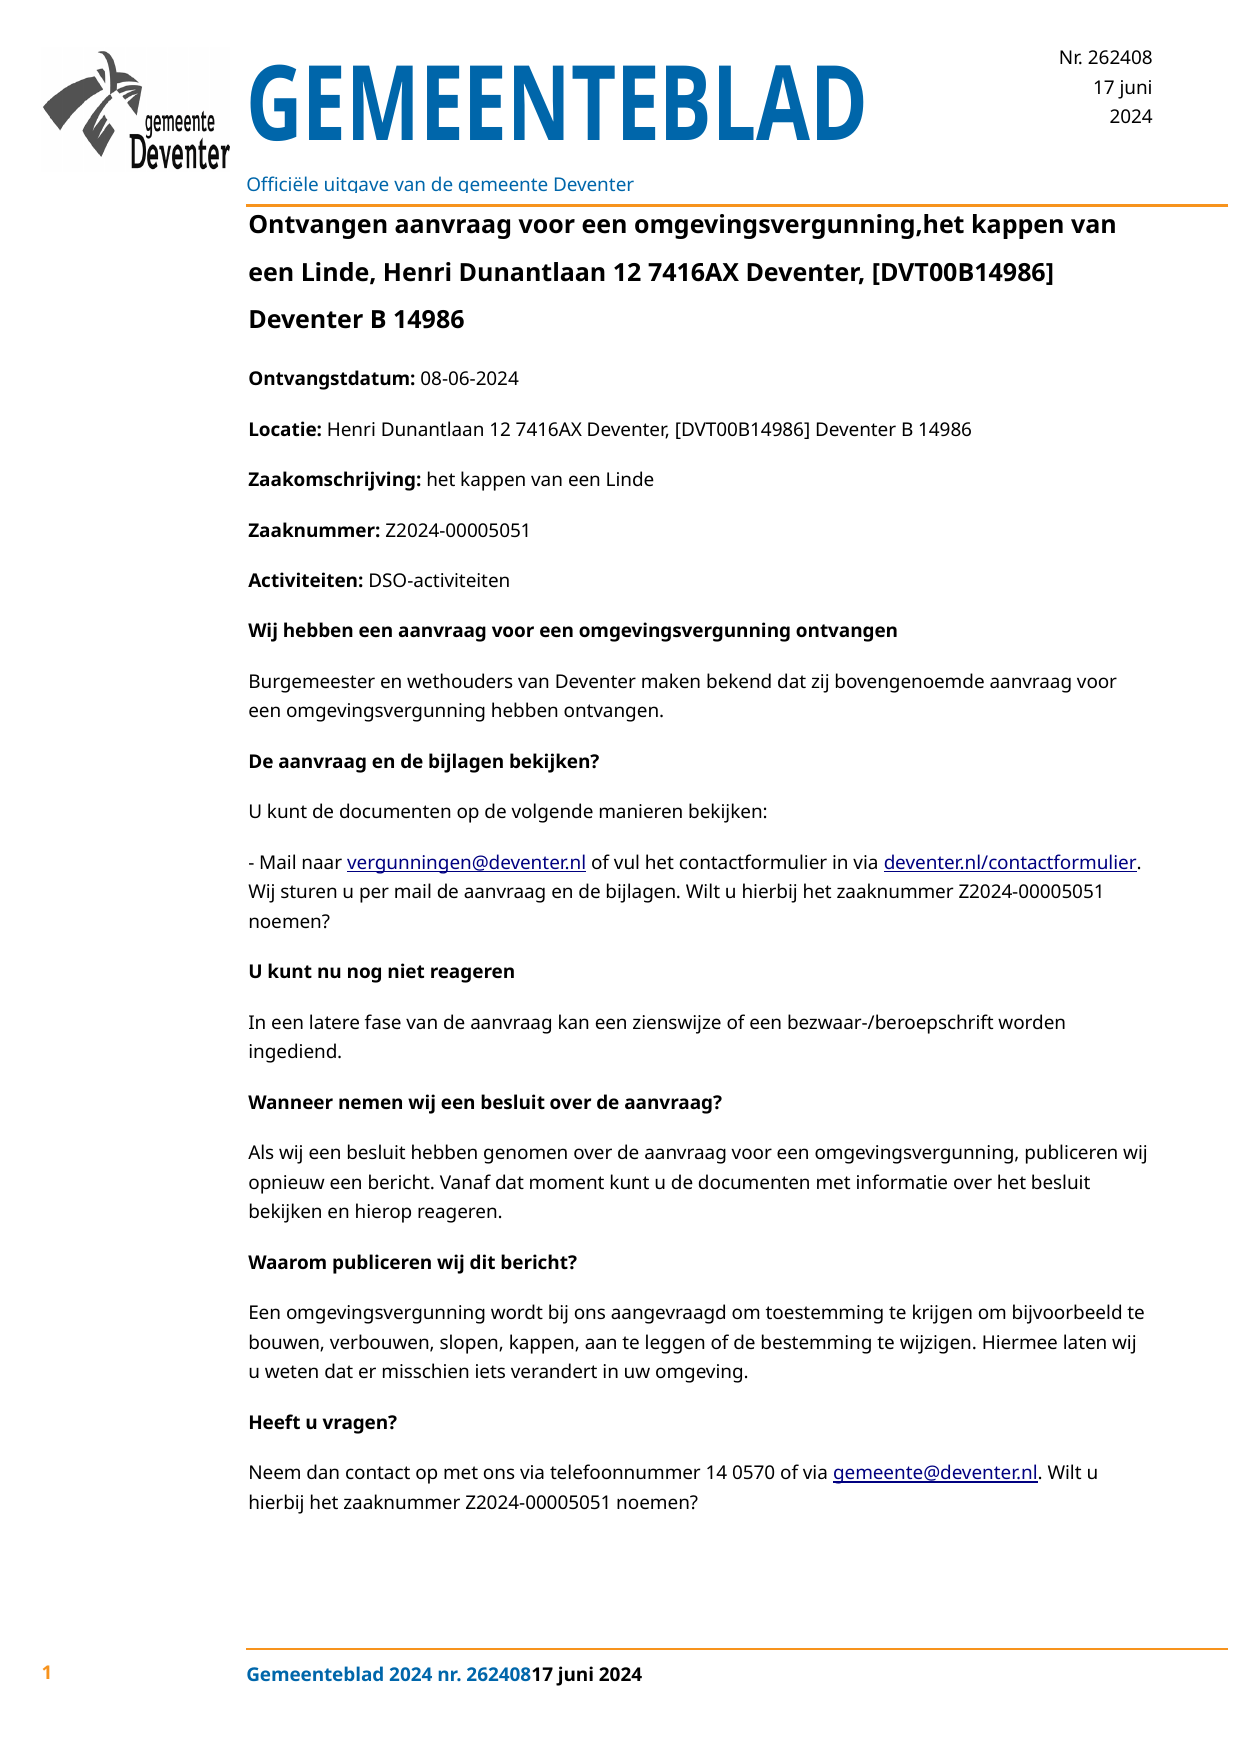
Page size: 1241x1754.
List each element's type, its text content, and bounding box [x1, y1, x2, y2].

text Als wij een besluit hebben genomen over de aanvraag voor een omgevingsvergunning, publiceren wij opnieuw een bericht. Vanaf dat moment kunt u de documenten met informatie over het besluit bekijken en hierop reageren. [248, 1139, 1152, 1224]
text De aanvraag en de bijlagen bekijken? [248, 748, 1152, 774]
text In een latere fase van de aanvraag kan een zienswijze of een bezwaar-/beroepschrift worden ingediend. [248, 1009, 1152, 1064]
text U kunt de documenten op de volgende manieren bekijken: [248, 798, 1152, 824]
text Een omgevingsvergunning wordt bij ons aangevraagd om toestemming te krijgen om bijvoorbeeld te bouwen, verbouwen, slopen, kappen, aan te leggen of de bestemming te wijzigen. Hiermee laten wij u weten dat er misschien iets verandert in uw omgeving. [248, 1299, 1152, 1384]
text Neem dan contact op met ons via telefoonnummer 14 0570 of via gemeente@deventer.nl. Wilt u hierbij het zaaknummer Z2024-00005051 noemen? [248, 1459, 1152, 1514]
text Ontvangstdatum: 08-06-2024 [248, 366, 1152, 391]
text Heeft u vragen? [248, 1409, 1152, 1434]
text Wanneer nemen wij een besluit over de aanvraag? [248, 1089, 1152, 1114]
text - Mail naar vergunningen@deventer.nl of vul het contactformulier in via deventer.nl/contactformulier. Wij sturen u per mail de aanvraag en de bijlagen. Wilt u hierbij het zaaknummer Z2024-00005051 noemen? [248, 849, 1152, 934]
text Waarom publiceren wij dit bericht? [248, 1249, 1152, 1274]
text Burgemeester en wethouders van Deventer maken bekend dat zij bovengenoemde aanvraag voor een omgevingsvergunning hebben ontvangen. [248, 668, 1152, 723]
text Wij hebben een aanvraag voor een omgevingsvergunning ontvangen [248, 618, 1152, 643]
text Locatie: Henri Dunantlaan 12 7416AX Deventer, [DVT00B14986] Deventer B 14986 [248, 416, 1152, 442]
text Activiteiten: DSO-activiteiten [248, 567, 1152, 593]
text Zaaknummer: Z2024-00005051 [248, 517, 1152, 542]
text Ontvangen aanvraag voor een omgevingsvergunning,het kappen van een Linde, Henri Dunantlaan 12 7416AX Deventer, [DVT00B14986] Deventer B 14986 [248, 207, 1152, 336]
picture [41, 47, 231, 172]
text Zaakomschrijving: het kappen van een Linde [248, 466, 1152, 492]
text U kunt nu nog niet reageren [248, 958, 1152, 984]
